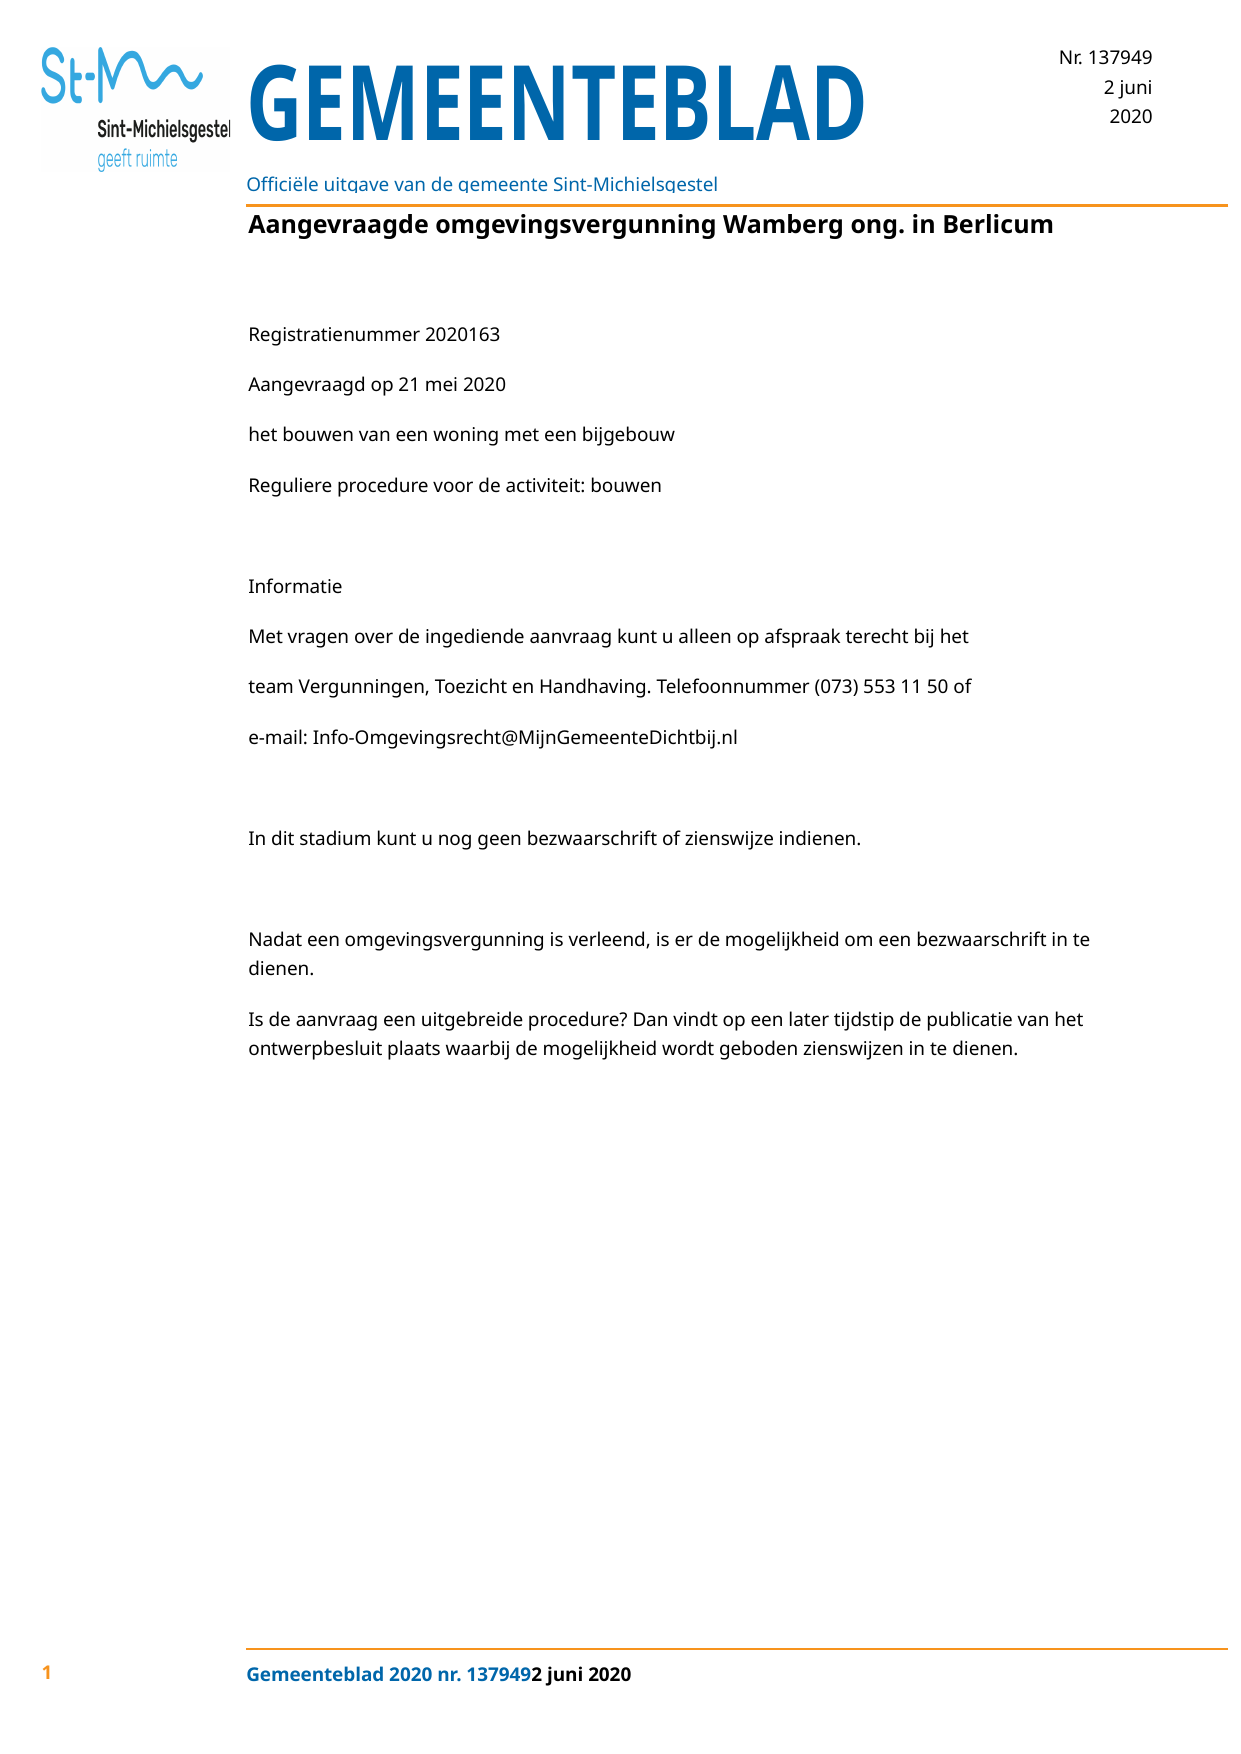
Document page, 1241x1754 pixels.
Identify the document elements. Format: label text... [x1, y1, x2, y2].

text Is de aanvraag een uitgebreide procedure? Dan vindt op een later tijdstip de publicatie van het ontwerpbesluit plaats waarbij de mogelijkheid wordt geboden zienswijzen in te dienen. [248, 1006, 1152, 1061]
text team Vergunningen, Toezicht en Handhaving. Telefoonnummer (073) 553 11 50 of [248, 674, 1152, 699]
text het bouwen van een woning met een bijgebouw [248, 422, 1152, 447]
text Informatie [248, 573, 1152, 598]
text Reguliere procedure voor de activiteit: bouwen [248, 472, 1152, 498]
text e-mail: Info-Omgevingsrecht@MijnGemeenteDichtbij.nl [248, 724, 1152, 750]
text Nadat een omgevingsvergunning is verleend, is er de mogelijkheid om een bezwaarschrift in te dienen. [248, 926, 1152, 981]
text Aangevraagde omgevingsvergunning Wamberg ong. in Berlicum [248, 207, 1152, 241]
text Registratienummer 2020163 [248, 321, 1152, 346]
text Aangevraagd op 21 mei 2020 [248, 371, 1152, 397]
picture [41, 47, 231, 172]
text Met vragen over de ingediende aanvraag kunt u alleen op afspraak terecht bij het [248, 623, 1152, 649]
text In dit stadium kunt u nog geen bezwaarschrift of zienswijze indienen. [248, 825, 1152, 851]
